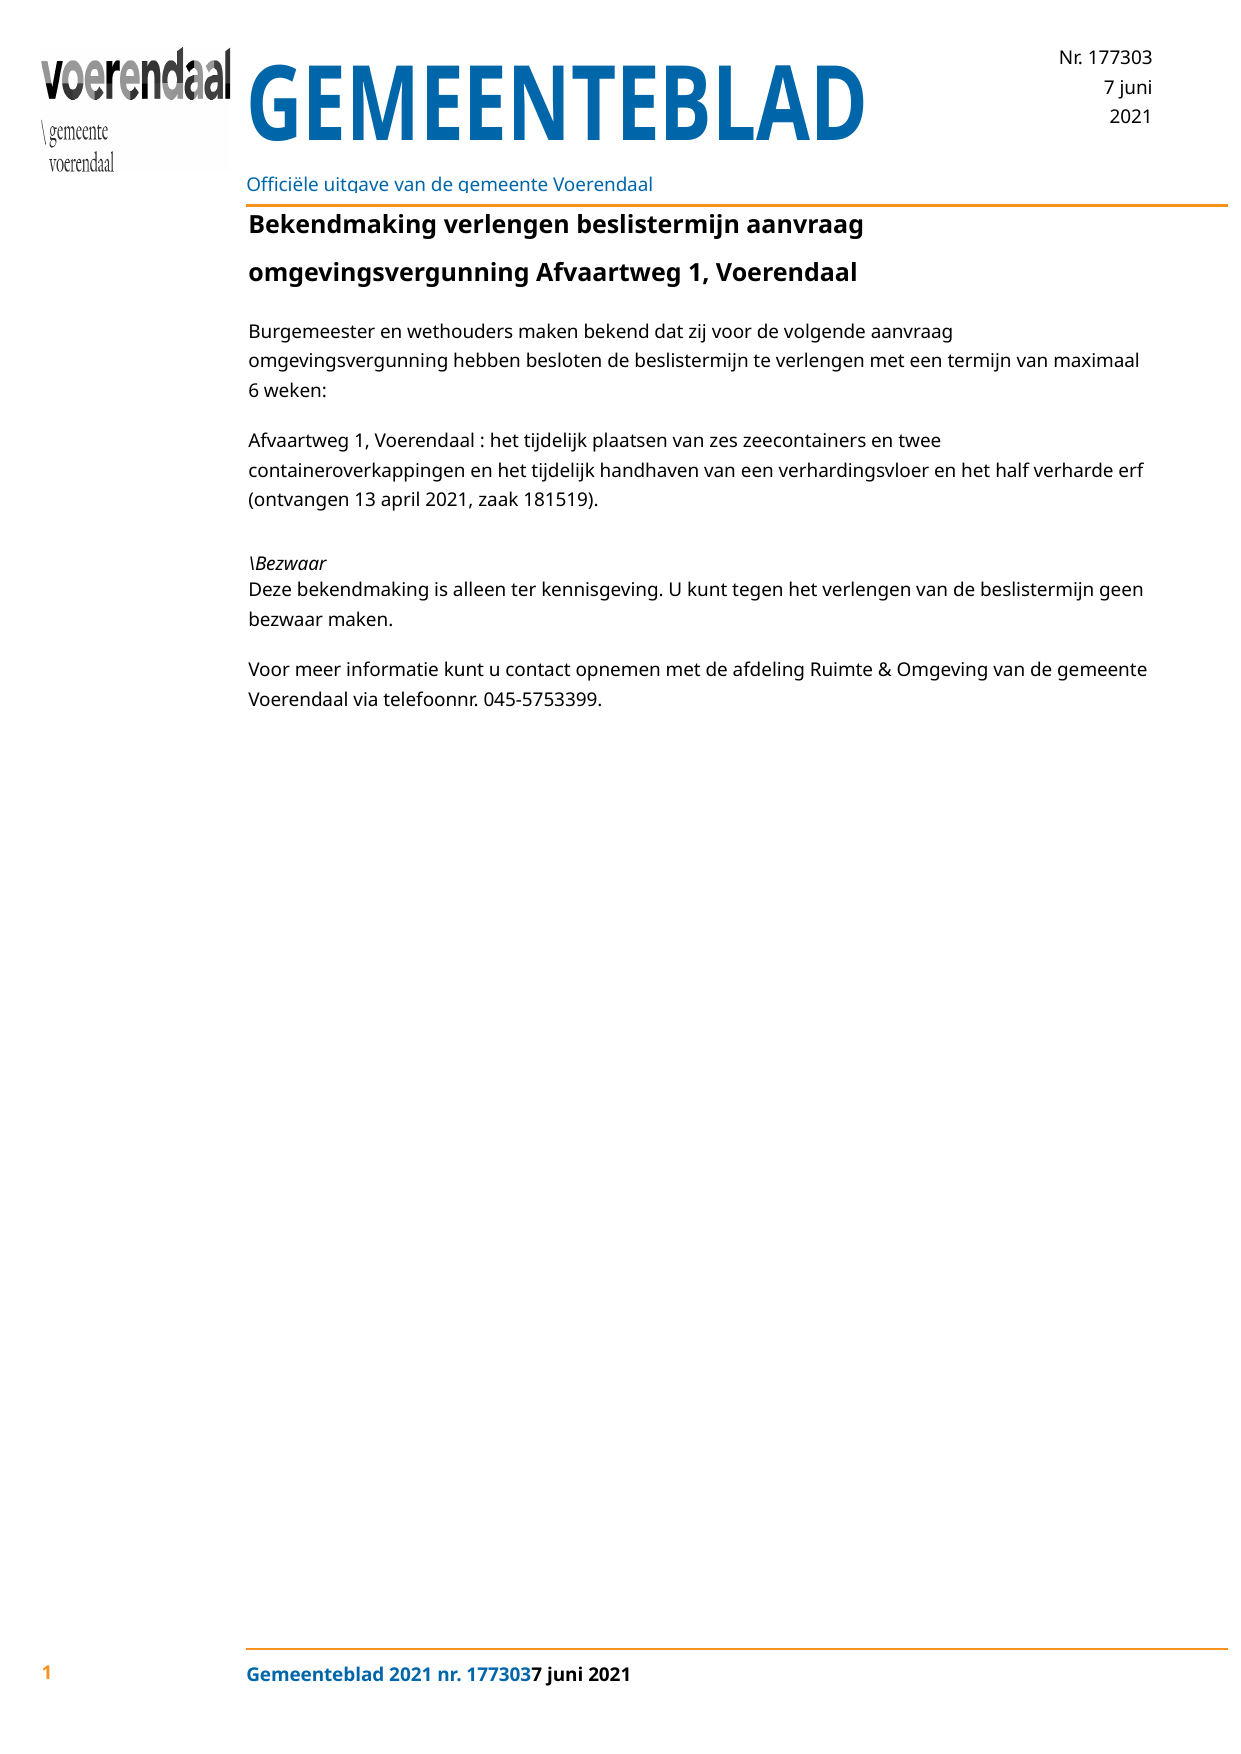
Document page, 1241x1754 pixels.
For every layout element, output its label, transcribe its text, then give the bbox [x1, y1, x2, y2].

text Voor meer informatie kunt u contact opnemen met de afdeling Ruimte & Omgeving van de gemeente Voerendaal via telefoonnr. 045-5753399. [248, 656, 1152, 712]
text \Bezwaar [248, 551, 1152, 576]
text Bekendmaking verlengen beslistermijn aanvraag omgevingsvergunning Afvaartweg 1, Voerendaal [248, 207, 1152, 288]
text Deze bekendmaking is alleen ter kennisgeving. U kunt tegen het verlengen van de beslistermijn geen bezwaar maken. [248, 576, 1152, 632]
picture [41, 47, 231, 172]
text Afvaartweg 1, Voerendaal : het tijdelijk plaatsen van zes zeecontainers en twee containeroverkappingen en het tijdelijk handhaven van een verhardingsvloer en het half verharde erf (ontvangen 13 april 2021, zaak 181519). [248, 427, 1152, 512]
text Burgemeester en wethouders maken bekend dat zij voor de volgende aanvraag omgevingsvergunning hebben besloten de beslistermijn te verlengen met een termijn van maximaal 6 weken: [248, 318, 1152, 403]
